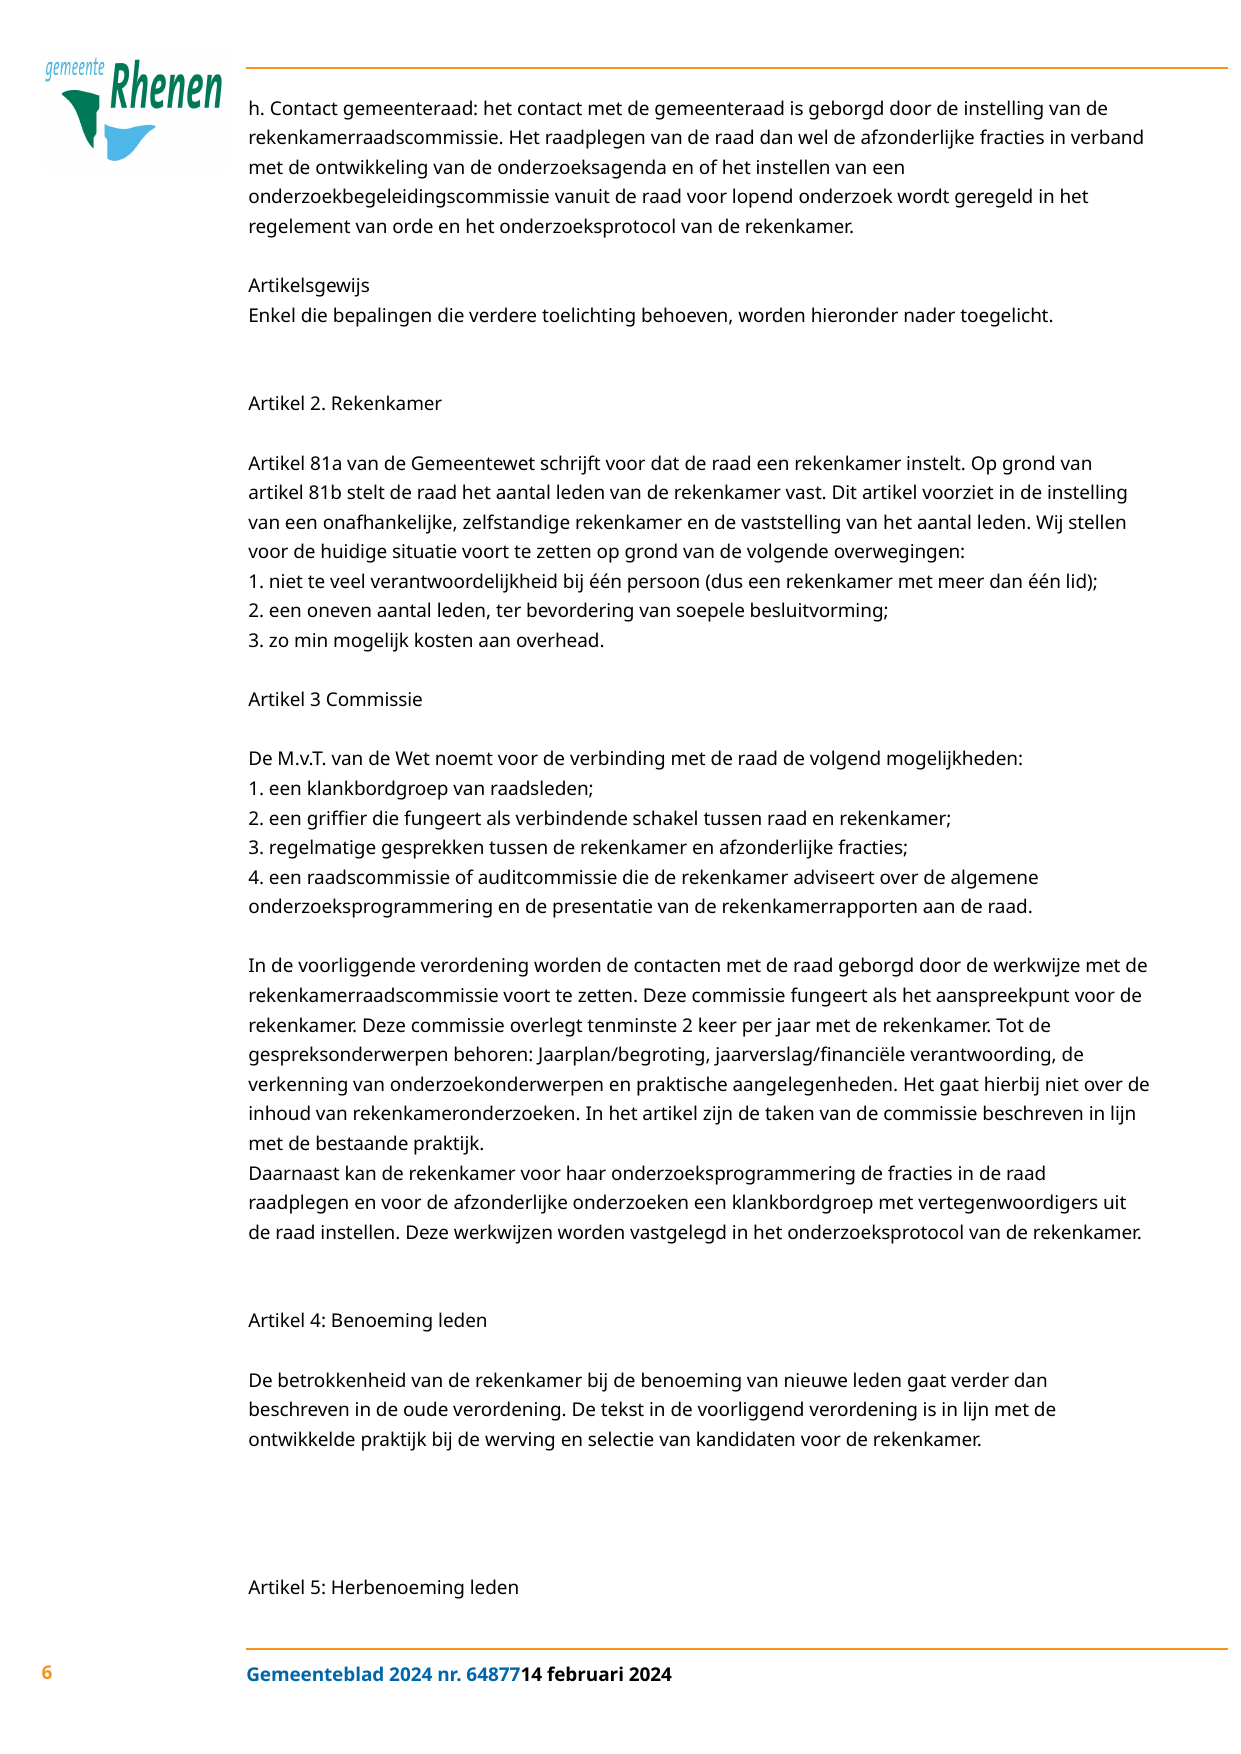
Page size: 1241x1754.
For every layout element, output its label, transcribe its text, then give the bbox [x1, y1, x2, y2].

picture [41, 47, 231, 172]
text Artikel 4: Benoeming leden [248, 1308, 1152, 1333]
text 4. een raadscommissie of auditcommissie die de rekenkamer adviseert over de algemene onderzoeksprogrammering en de presentatie van de rekenkamerrapporten aan de raad. [248, 864, 1152, 919]
text Artikelsgewijs [248, 272, 1152, 298]
text 1. niet te veel verantwoordelijkheid bij één persoon (dus een rekenkamer met meer dan één lid); [248, 568, 1152, 594]
text Artikel 81a van de Gemeentewet schrijft voor dat de raad een rekenkamer instelt. Op grond van artikel 81b stelt de raad het aantal leden van de rekenkamer vast. Dit artikel voorziet in de instelling van een onafhankelijke, zelfstandige rekenkamer en de vaststelling van het aantal leden. Wij stellen voor de huidige situatie voort te zetten op grond van de volgende overwegingen: [248, 450, 1152, 564]
text De betrokkenheid van de rekenkamer bij de benoeming van nieuwe leden gaat verder dan beschreven in de oude verordening. De tekst in de voorliggend verordening is in lijn met de ontwikkelde praktijk bij de werving en selectie van kandidaten voor de rekenkamer. [248, 1367, 1152, 1452]
text 1. een klankbordgroep van raadsleden; [248, 775, 1152, 801]
text 2. een oneven aantal leden, ter bevordering van soepele besluitvorming; [248, 598, 1152, 623]
text De M.v.T. van de Wet noemt voor de verbinding met de raad de volgend mogelijkheden: [248, 746, 1152, 771]
text 2. een griffier die fungeert als verbindende schakel tussen raad en rekenkamer; [248, 805, 1152, 831]
text In de voorliggende verordening worden de contacten met de raad geborgd door de werkwijze met de rekenkamerraadscommissie voort te zetten. Deze commissie fungeert als het aanspreekpunt voor de rekenkamer. Deze commissie overlegt tenminste 2 keer per jaar met de rekenkamer. Tot de gespreksonderwerpen behoren: Jaarplan/begroting, jaarverslag/financiële verantwoording, de verkenning van onderzoekonderwerpen en praktische aangelegenheden. Het gaat hierbij niet over de inhoud van rekenkameronderzoeken. In het artikel zijn de taken van de commissie beschreven in lijn met de bestaande praktijk. [248, 953, 1152, 1156]
text 3. regelmatige gesprekken tussen de rekenkamer en afzonderlijke fracties; [248, 834, 1152, 860]
text Artikel 5: Herbenoeming leden [248, 1574, 1152, 1600]
text Artikel 2. Rekenkamer [248, 391, 1152, 416]
text Artikel 3 Commissie [248, 686, 1152, 712]
text Enkel die bepalingen die verdere toelichting behoeven, worden hieronder nader toegelicht. [248, 302, 1152, 328]
text 3. zo min mogelijk kosten aan overhead. [248, 627, 1152, 653]
text h. Contact gemeenteraad: het contact met de gemeenteraad is geborgd door de instelling van de rekenkamerraadscommissie. Het raadplegen van de raad dan wel de afzonderlijke fracties in verband met de ontwikkeling van de onderzoeksagenda en of het instellen van een onderzoekbegeleidingscommissie vanuit de raad voor lopend onderzoek wordt geregeld in het regelement van orde en het onderzoeksprotocol van de rekenkamer. [248, 95, 1152, 239]
text Daarnaast kan de rekenkamer voor haar onderzoeksprogrammering de fracties in de raad raadplegen en voor de afzonderlijke onderzoeken een klankbordgroep met vertegenwoordigers uit de raad instellen. Deze werkwijzen worden vastgelegd in het onderzoeksprotocol van de rekenkamer. [248, 1160, 1152, 1245]
